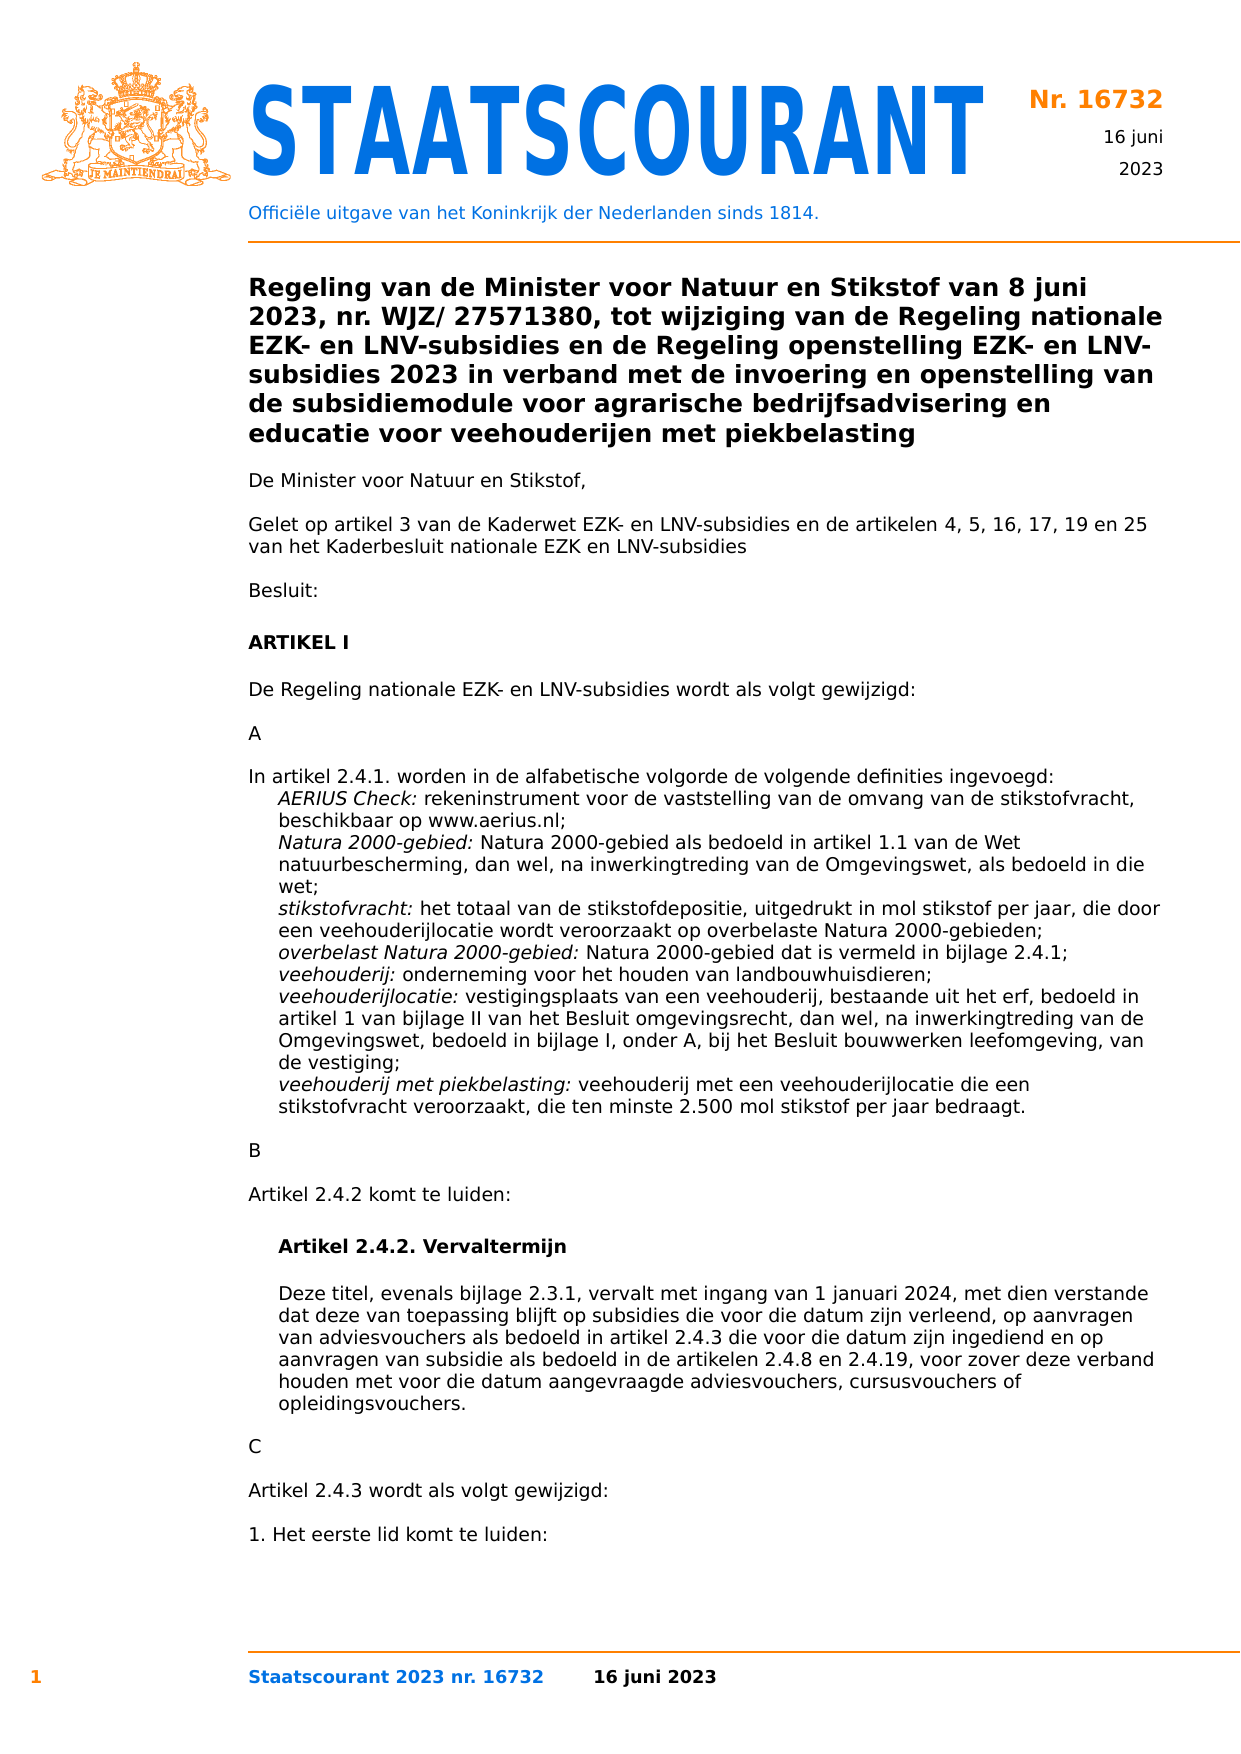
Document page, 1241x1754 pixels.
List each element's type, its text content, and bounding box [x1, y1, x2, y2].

text A [248, 722, 1163, 744]
text Natura 2000-gebied: Natura 2000-gebied als bedoeld in artikel 1.1 van de Wet natuurbescherming, dan wel, na inwerkingtreding van de Omgevingswet, als bedoeld in die wet; [278, 832, 1163, 898]
text Artikel 2.4.3 wordt als volgt gewijzigd: [248, 1480, 1163, 1502]
text In artikel 2.4.1. worden in de alfabetische volgorde de volgende definities ingevoegd: [248, 766, 1163, 788]
table_cell 16 juni [998, 121, 1240, 153]
text Deze titel, evenals bijlage 2.3.1, vervalt met ingang van 1 januari 2024, met dien verstande dat deze van toepassing blijft op subsidies die voor die datum zijn verleend, op aanvragen van adviesvouchers als bedoeld in artikel 2.4.3 die voor die datum zijn ingediend en op aanvragen van subsidie als bedoeld in de artikelen 2.4.8 en 2.4.19, voor zover deze verband houden met voor die datum aangevraagde adviesvouchers, cursusvouchers of opleidingsvouchers. [278, 1283, 1163, 1414]
text C [248, 1436, 1163, 1458]
text De Minister voor Natuur en Stikstof, [248, 470, 1163, 492]
table_header [25, 62, 248, 241]
text veehouderij: onderneming voor het houden van landbouwhuisdieren; [278, 964, 1163, 986]
text veehouderij met piekbelasting: veehouderij met een veehouderijlocatie die een stikstofvracht veroorzaakt, die ten minste 2.500 mol stikstof per jaar bedraagt. [278, 1074, 1163, 1118]
table_header STAATSCOURANT [248, 62, 998, 203]
text Artikel 2.4.2 komt te luiden: [248, 1184, 1163, 1206]
table_cell Officiële uitgave van het Koninkrijk der Nederlanden sinds 1814. [248, 203, 1240, 241]
subtitle ARTIKEL I [248, 632, 1163, 653]
subtitle Regeling van de Minister voor Natuur en Stikstof van 8 juni 2023, nr. WJZ/ 27571380, tot wijziging van de Regeling nationale EZK- en LNV-subsidies en de Regeling openstelling EZK- en LNV-subsidies 2023 in verband met de invoering en openstelling van de subsidiemodule voor agrarische bedrijfsadvisering en educatie voor veehouderijen met piekbelasting [248, 273, 1163, 448]
text Besluit: [248, 579, 1163, 602]
text veehouderijlocatie: vestigingsplaats van een veehouderij, bestaande uit het erf, bedoeld in artikel 1 van bijlage II van het Besluit omgevingsrecht, dan wel, na inwerkingtreding van de Omgevingswet, bedoeld in bijlage I, onder A, bij het Besluit bouwwerken leefomgeving, van de vestiging; [278, 986, 1163, 1074]
text De Regeling nationale EZK- en LNV-subsidies wordt als volgt gewijzigd: [248, 678, 1163, 701]
table_cell 2023 [998, 153, 1240, 203]
subtitle Artikel 2.4.2. Vervaltermijn [278, 1236, 1163, 1258]
text overbelast Natura 2000-gebied: Natura 2000-gebied dat is vermeld in bijlage 2.4.1; [278, 942, 1163, 964]
picture [41, 62, 231, 186]
text Gelet op artikel 3 van de Kaderwet EZK- en LNV-subsidies en de artikelen 4, 5, 16, 17, 19 en 25 van het Kaderbesluit nationale EZK en LNV-subsidies [248, 514, 1163, 558]
table_header Nr. 16732 [998, 62, 1240, 121]
text 1. Het eerste lid komt te luiden: [248, 1524, 1163, 1546]
text B [248, 1140, 1163, 1162]
text AERIUS Check: rekeninstrument voor de vaststelling van de omvang van de stikstofvracht, beschikbaar op www.aerius.nl; [278, 788, 1163, 832]
text stikstofvracht: het totaal van de stikstofdepositie, uitgedrukt in mol stikstof per jaar, die door een veehouderijlocatie wordt veroorzaakt op overbelaste Natura 2000-gebieden; [278, 898, 1163, 942]
